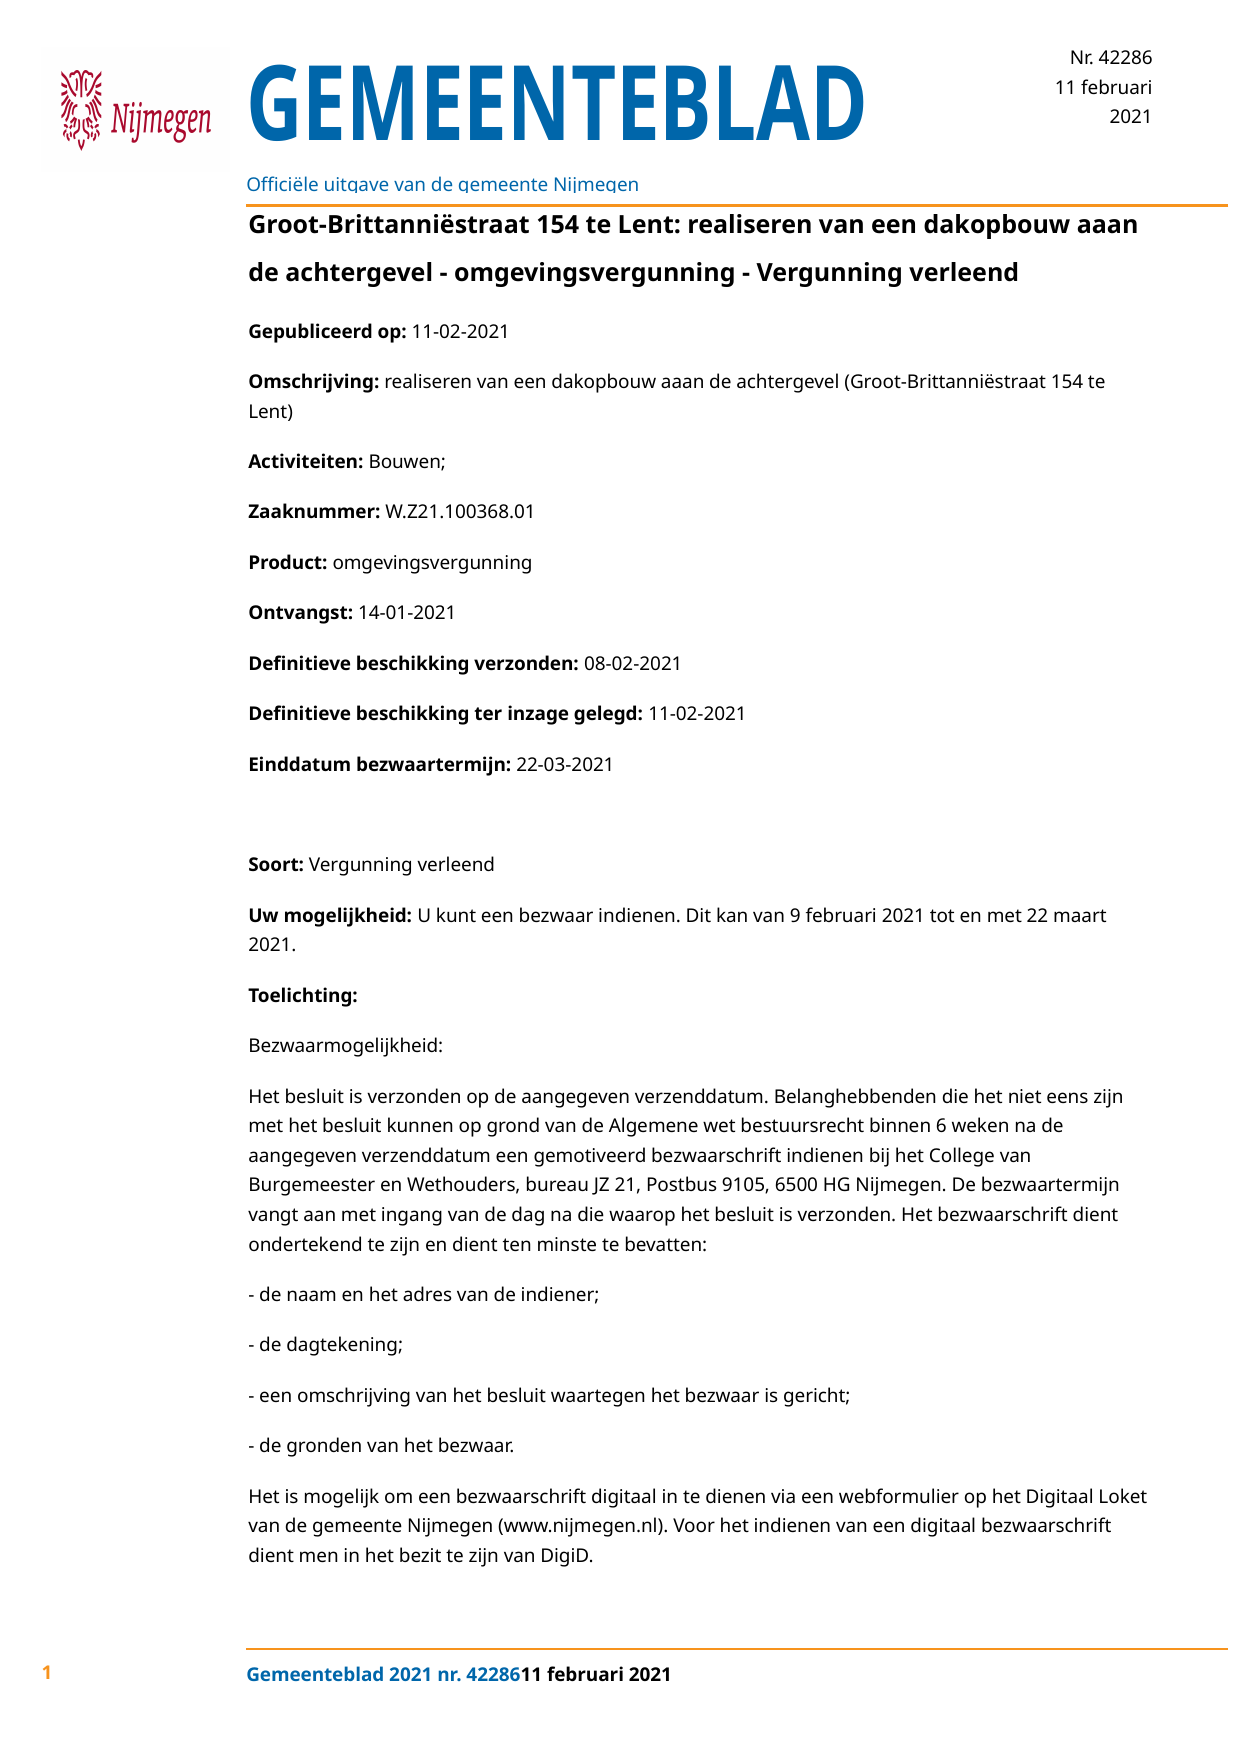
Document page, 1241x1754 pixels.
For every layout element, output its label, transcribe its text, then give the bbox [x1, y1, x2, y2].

text Het is mogelijk om een bezwaarschrift digitaal in te dienen via een webformulier op het Digitaal Loket van de gemeente Nijmegen (www.nijmegen.nl). Voor het indienen van een digitaal bezwaarschrift dient men in het bezit te zijn van DigiD. [248, 1483, 1152, 1568]
text Product: omgevingsvergunning [248, 549, 1152, 575]
text Definitieve beschikking ter inzage gelegd: 11-02-2021 [248, 700, 1152, 726]
text Omschrijving: realiseren van een dakopbouw aaan de achtergevel (Groot-Brittanniëstraat 154 te Lent) [248, 368, 1152, 424]
text Soort: Vergunning verleend [248, 852, 1152, 877]
text - een omschrijving van het besluit waartegen het bezwaar is gericht; [248, 1382, 1152, 1408]
text Het besluit is verzonden op de aangegeven verzenddatum. Belanghebbenden die het niet eens zijn met het besluit kunnen op grond van de Algemene wet bestuursrecht binnen 6 weken na de aangegeven verzenddatum een gemotiveerd bezwaarschrift indienen bij het College van Burgemeester en Wethouders, bureau JZ 21, Postbus 9105, 6500 HG Nijmegen. De bezwaartermijn vangt aan met ingang van de dag na die waarop het besluit is verzonden. Het bezwaarschrift dient ondertekend te zijn en dient ten minste te bevatten: [248, 1083, 1152, 1257]
text - de naam en het adres van de indiener; [248, 1281, 1152, 1307]
text Bezwaarmogelijkheid: [248, 1032, 1152, 1058]
text Gepubliceerd op: 11-02-2021 [248, 318, 1152, 344]
text Einddatum bezwaartermijn: 22-03-2021 [248, 751, 1152, 777]
text Zaaknummer: W.Z21.100368.01 [248, 499, 1152, 524]
text - de dagtekening; [248, 1332, 1152, 1357]
text Activiteiten: Bouwen; [248, 448, 1152, 474]
text Ontvangst: 14-01-2021 [248, 599, 1152, 625]
text Uw mogelijkheid: U kunt een bezwaar indienen. Dit kan van 9 februari 2021 tot en met 22 maart 2021. [248, 902, 1152, 957]
text Toelichting: [248, 982, 1152, 1008]
text Groot-Brittanniëstraat 154 te Lent: realiseren van een dakopbouw aaan de achtergevel - omgevingsvergunning - Vergunning verleend [248, 207, 1152, 288]
text - de gronden van het bezwaar. [248, 1432, 1152, 1458]
picture [41, 47, 231, 172]
text Definitieve beschikking verzonden: 08-02-2021 [248, 650, 1152, 676]
